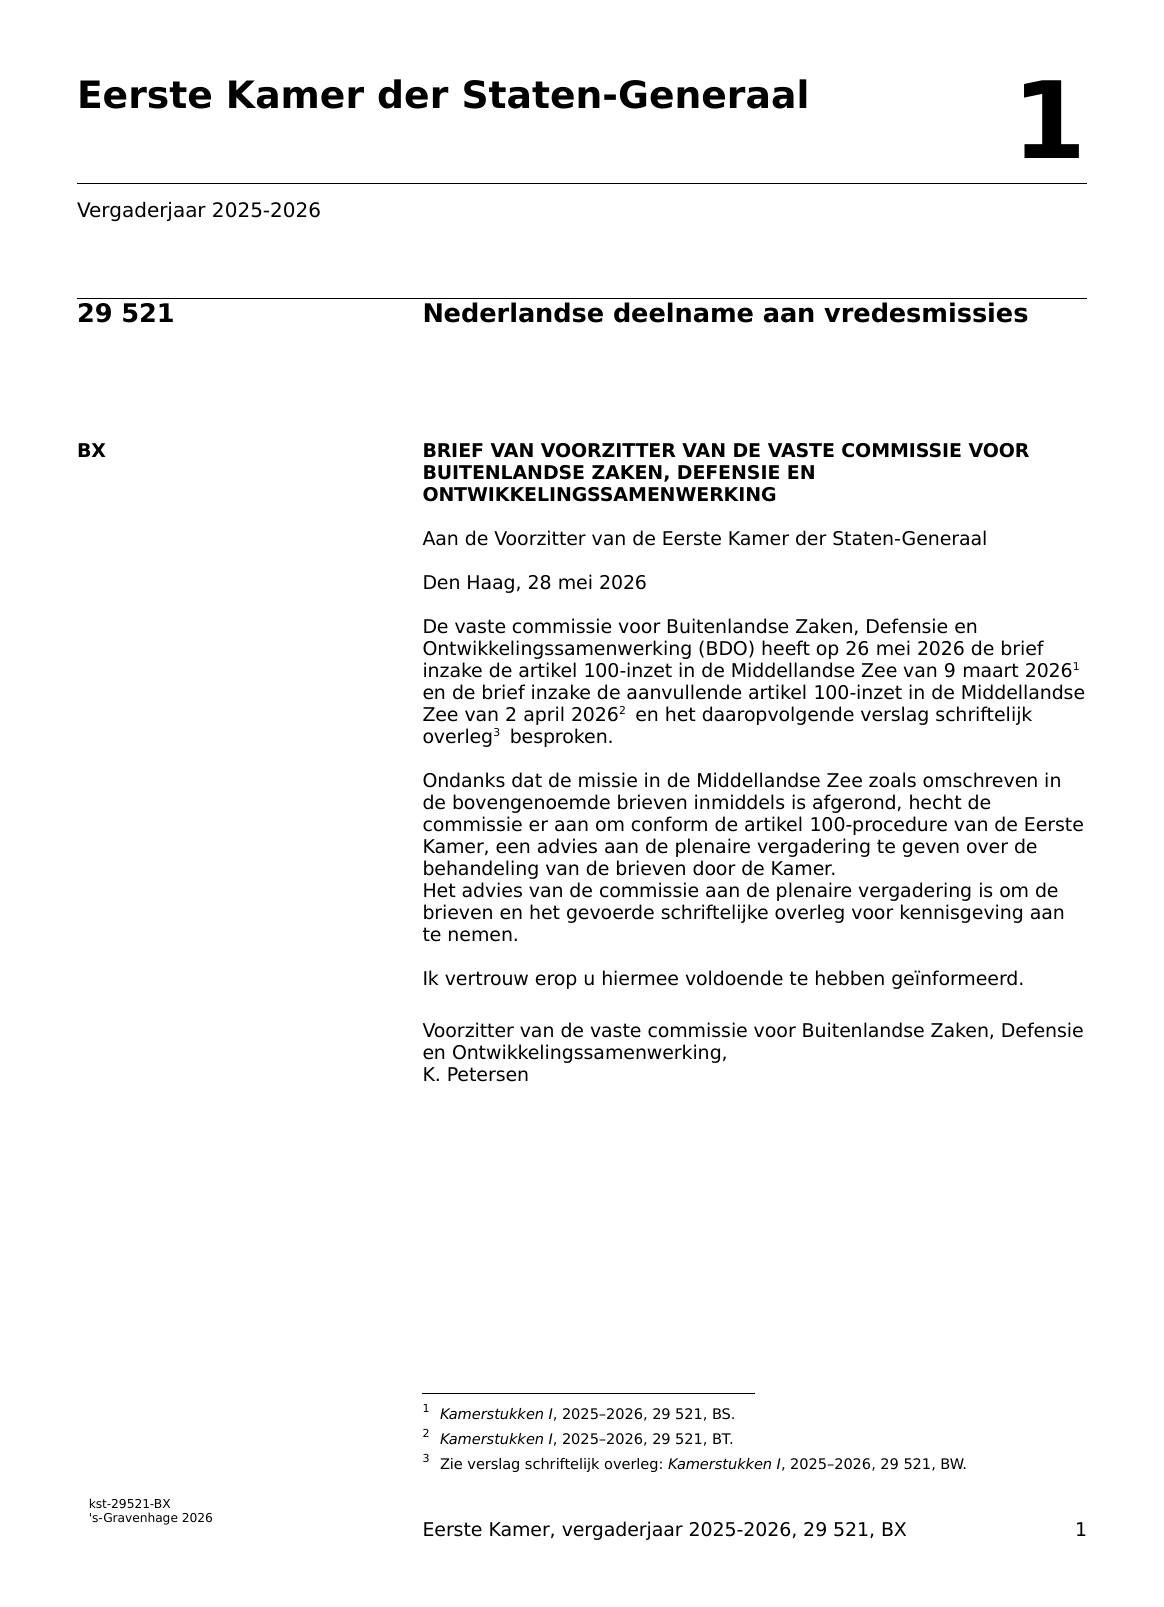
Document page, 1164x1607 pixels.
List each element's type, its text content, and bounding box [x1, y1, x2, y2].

text Aan de Voorzitter van de Eerste Kamer der Staten-Generaal [422, 528, 1087, 550]
text 's-Gravenhage 2026 [88, 1511, 323, 1525]
text kst-29521-BX [88, 1497, 323, 1511]
table_header 1 [886, 59, 1087, 183]
text Ik vertrouw erop u hiermee voldoende te hebben geïnformeerd. [422, 968, 1087, 990]
text Kamerstukken I, 2025–2026, 29 521, BT. [422, 1427, 1087, 1449]
text Het advies van de commissie aan de plenaire vergadering is om de brieven en het gevoerde schriftelijke overleg voor kennisgeving aan te nemen. [422, 880, 1087, 946]
text De vaste commissie voor Buitenlandse Zaken, Defensie en Ontwikkelingssamenwerking (BDO) heeft op 26 mei 2026 de brief inzake de artikel 100-inzet in de Middellandse Zee van 9 maart 2026 en de brief inzake de aanvullende artikel 100-inzet in de Middellandse Zee van 2 april 2026 en het daaropvolgende verslag schriftelijk overleg besproken. [422, 616, 1087, 748]
text Voorzitter van de vaste commissie voor Buitenlandse Zaken, Defensie en Ontwikkelingssamenwerking, K. Petersen [422, 1020, 1087, 1086]
table_cell Vergaderjaar 2025-2026 [77, 184, 1087, 298]
subtitle 29 521 Nederlandse deelname aan vredesmissies [77, 299, 1087, 329]
subtitle BX BRIEF VAN VOORZITTER VAN DE VASTE COMMISSIE VOOR BUITENLANDSE ZAKEN, DEFENSIE EN ONTWIKKELINGSSAMENWERKING [77, 440, 1087, 506]
text Kamerstukken I, 2025–2026, 29 521, BS. [422, 1402, 1087, 1424]
text Ondanks dat de missie in de Middellandse Zee zoals omschreven in de bovengenoemde brieven inmiddels is afgerond, hecht de commissie er aan om conform de artikel 100-procedure van de Eerste Kamer, een advies aan de plenaire vergadering te geven over de behandeling van de brieven door de Kamer. [422, 770, 1087, 880]
text Den Haag, 28 mei 2026 [422, 572, 1087, 594]
table_header Eerste Kamer der Staten-Generaal [77, 59, 886, 183]
text Zie verslag schriftelijk overleg: Kamerstukken I, 2025–2026, 29 521, BW. [422, 1452, 1087, 1474]
